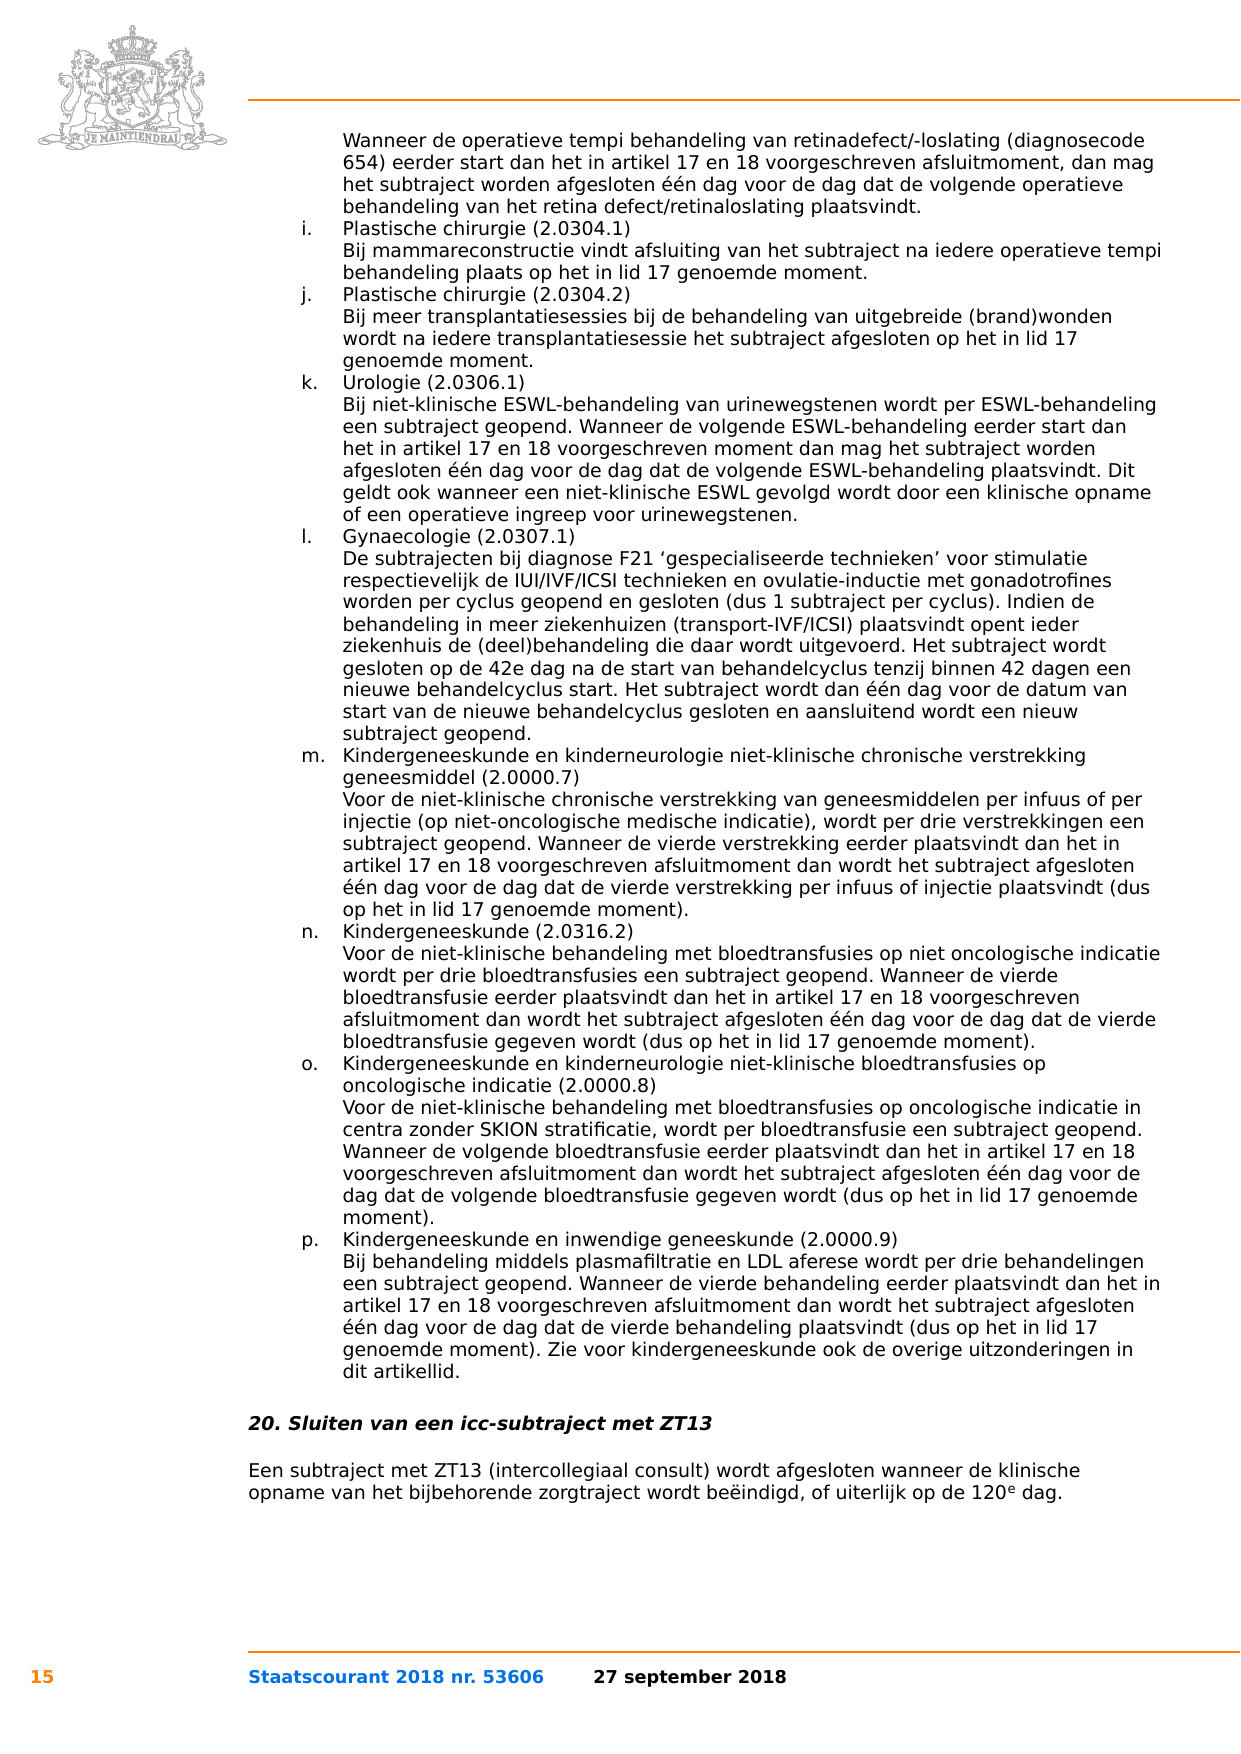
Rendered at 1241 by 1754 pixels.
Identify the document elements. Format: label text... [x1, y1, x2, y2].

text Wanneer de operatieve tempi behandeling van retinadefect/-loslating (diagnosecode 654) eerder start dan het in artikel 17 en 18 voorgeschreven afsluitmoment, dan mag het subtraject worden afgesloten één dag voor de dag dat de volgende operatieve behandeling van het retina defect/retinaloslating plaatsvindt. [342, 130, 1163, 218]
text De subtrajecten bij diagnose F21 ‘gespecialiseerde technieken’ voor stimulatie respectievelijk de IUI/IVF/ICSI technieken en ovulatie-inductie met gonadotrofines worden per cyclus geopend en gesloten (dus 1 subtraject per cyclus). Indien de behandeling in meer ziekenhuizen (transport-IVF/ICSI) plaatsvindt opent ieder ziekenhuis de (deel)behandeling die daar wordt uitgevoerd. Het subtraject wordt gesloten op de 42e dag na de start van behandelcyclus tenzij binnen 42 dagen een nieuwe behandelcyclus start. Het subtraject wordt dan één dag voor de datum van start van de nieuwe behandelcyclus gesloten en aansluitend wordt een nieuw subtraject geopend. [342, 547, 1163, 745]
picture [38, 25, 227, 150]
text k. Urologie (2.0306.1) [301, 372, 1163, 394]
text i. Plastische chirurgie (2.0304.1) [301, 218, 1163, 240]
text Voor de niet-klinische chronische verstrekking van geneesmiddelen per infuus of per injectie (op niet-oncologische medische indicatie), wordt per drie verstrekkingen een subtraject geopend. Wanneer de vierde verstrekking eerder plaatsvindt dan het in artikel 17 en 18 voorgeschreven afsluitmoment dan wordt het subtraject afgesloten één dag voor de dag dat de vierde verstrekking per infuus of injectie plaatsvindt (dus op het in lid 17 genoemde moment). [342, 789, 1163, 921]
text n. Kindergeneeskunde (2.0316.2) [301, 921, 1163, 943]
text l. Gynaecologie (2.0307.1) [301, 526, 1163, 547]
text Voor de niet-klinische behandeling met bloedtransfusies op niet oncologische indicatie wordt per drie bloedtransfusies een subtraject geopend. Wanneer de vierde bloedtransfusie eerder plaatsvindt dan het in artikel 17 en 18 voorgeschreven afsluitmoment dan wordt het subtraject afgesloten één dag voor de dag dat de vierde bloedtransfusie gegeven wordt (dus op het in lid 17 genoemde moment). [342, 943, 1163, 1053]
text Bij mammareconstructie vindt afsluiting van het subtraject na iedere operatieve tempi behandeling plaats op het in lid 17 genoemde moment. [342, 240, 1163, 284]
text j. Plastische chirurgie (2.0304.2) [301, 284, 1163, 306]
text Een subtraject met ZT13 (intercollegiaal consult) wordt afgesloten wanneer de klinische opname van het bijbehorende zorgtraject wordt beëindigd, of uiterlijk op de 120e dag. [248, 1460, 1163, 1504]
subtitle 20. Sluiten van een icc-subtraject met ZT13 [248, 1413, 1163, 1435]
text Bij niet-klinische ESWL-behandeling van urinewegstenen wordt per ESWL-behandeling een subtraject geopend. Wanneer de volgende ESWL-behandeling eerder start dan het in artikel 17 en 18 voorgeschreven moment dan mag het subtraject worden afgesloten één dag voor de dag dat de volgende ESWL-behandeling plaatsvindt. Dit geldt ook wanneer een niet-klinische ESWL gevolgd wordt door een klinische opname of een operatieve ingreep voor urinewegstenen. [342, 394, 1163, 526]
text Bij behandeling middels plasmafiltratie en LDL aferese wordt per drie behandelingen een subtraject geopend. Wanneer de vierde behandeling eerder plaatsvindt dan het in artikel 17 en 18 voorgeschreven afsluitmoment dan wordt het subtraject afgesloten één dag voor de dag dat de vierde behandeling plaatsvindt (dus op het in lid 17 genoemde moment). Zie voor kindergeneeskunde ook de overige uitzonderingen in dit artikellid. [342, 1251, 1163, 1383]
text Bij meer transplantatiesessies bij de behandeling van uitgebreide (brand)wonden wordt na iedere transplantatiesessie het subtraject afgesloten op het in lid 17 genoemde moment. [342, 306, 1163, 372]
text Voor de niet-klinische behandeling met bloedtransfusies op oncologische indicatie in centra zonder SKION stratificatie, wordt per bloedtransfusie een subtraject geopend. Wanneer de volgende bloedtransfusie eerder plaatsvindt dan het in artikel 17 en 18 voorgeschreven afsluitmoment dan wordt het subtraject afgesloten één dag voor de dag dat de volgende bloedtransfusie gegeven wordt (dus op het in lid 17 genoemde moment). [342, 1097, 1163, 1229]
text o. Kindergeneeskunde en kinderneurologie niet-klinische bloedtransfusies op oncologische indicatie (2.0000.8) [301, 1053, 1163, 1097]
text p. Kindergeneeskunde en inwendige geneeskunde (2.0000.9) [301, 1229, 1163, 1251]
text m. Kindergeneeskunde en kinderneurologie niet-klinische chronische verstrekking geneesmiddel (2.0000.7) [301, 745, 1163, 789]
